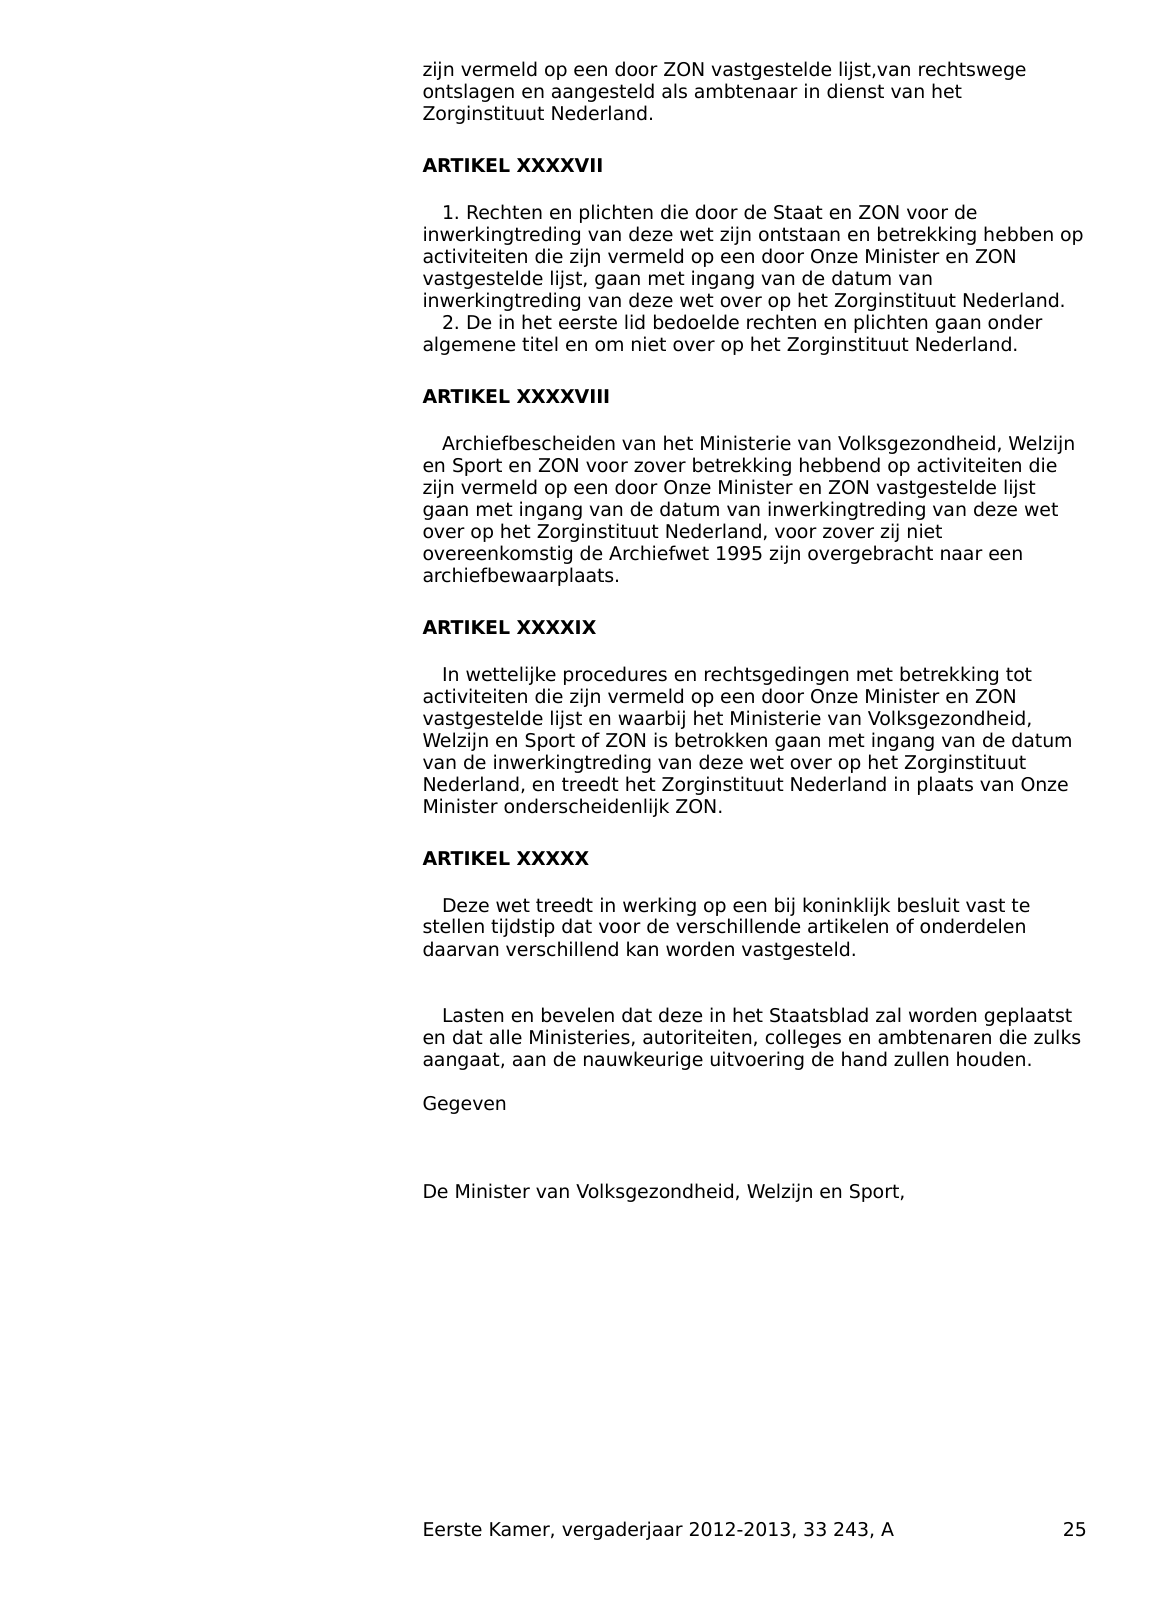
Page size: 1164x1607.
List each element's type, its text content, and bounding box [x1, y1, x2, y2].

text Archiefbescheiden van het Ministerie van Volksgezondheid, Welzijn en Sport en ZON voor zover betrekking hebbend op activiteiten die zijn vermeld op een door Onze Minister en ZON vastgestelde lijst gaan met ingang van de datum van inwerkingtreding van deze wet over op het Zorginstituut Nederland, voor zover zij niet overeenkomstig de Archiefwet 1995 zijn overgebracht naar een archiefbewaarplaats. [422, 433, 1087, 587]
text In wettelijke procedures en rechtsgedingen met betrekking tot activiteiten die zijn vermeld op een door Onze Minister en ZON vastgestelde lijst en waarbij het Ministerie van Volksgezondheid, Welzijn en Sport of ZON is betrokken gaan met ingang van de datum van de inwerkingtreding van deze wet over op het Zorginstituut Nederland, en treedt het Zorginstituut Nederland in plaats van Onze Minister onderscheidenlijk ZON. [422, 664, 1087, 817]
subtitle ARTIKEL XXXXX [422, 847, 1087, 869]
text 2. De in het eerste lid bedoelde rechten en plichten gaan onder algemene titel en om niet over op het Zorginstituut Nederland. [422, 312, 1087, 356]
text De Minister van Volksgezondheid, Welzijn en Sport, [422, 1181, 1087, 1203]
text zijn vermeld op een door ZON vastgestelde lijst,van rechtswege ontslagen en aangesteld als ambtenaar in dienst van het Zorginstituut Nederland. [422, 59, 1087, 125]
subtitle ARTIKEL XXXXVII [422, 155, 1087, 177]
text Lasten en bevelen dat deze in het Staatsblad zal worden geplaatst en dat alle Ministeries, autoriteiten, colleges en ambtenaren die zulks aangaat, aan de nauwkeurige uitvoering de hand zullen houden. [422, 1005, 1087, 1071]
subtitle ARTIKEL XXXXIX [422, 617, 1087, 639]
text Gegeven [422, 1093, 1087, 1115]
text 1. Rechten en plichten die door de Staat en ZON voor de inwerkingtreding van deze wet zijn ontstaan en betrekking hebben op activiteiten die zijn vermeld op een door Onze Minister en ZON vastgestelde lijst, gaan met ingang van de datum van inwerkingtreding van deze wet over op het Zorginstituut Nederland. [422, 202, 1087, 312]
text Deze wet treedt in werking op een bij koninklijk besluit vast te stellen tijdstip dat voor de verschillende artikelen of onderdelen daarvan verschillend kan worden vastgesteld. [422, 894, 1087, 960]
subtitle ARTIKEL XXXXVIII [422, 386, 1087, 408]
